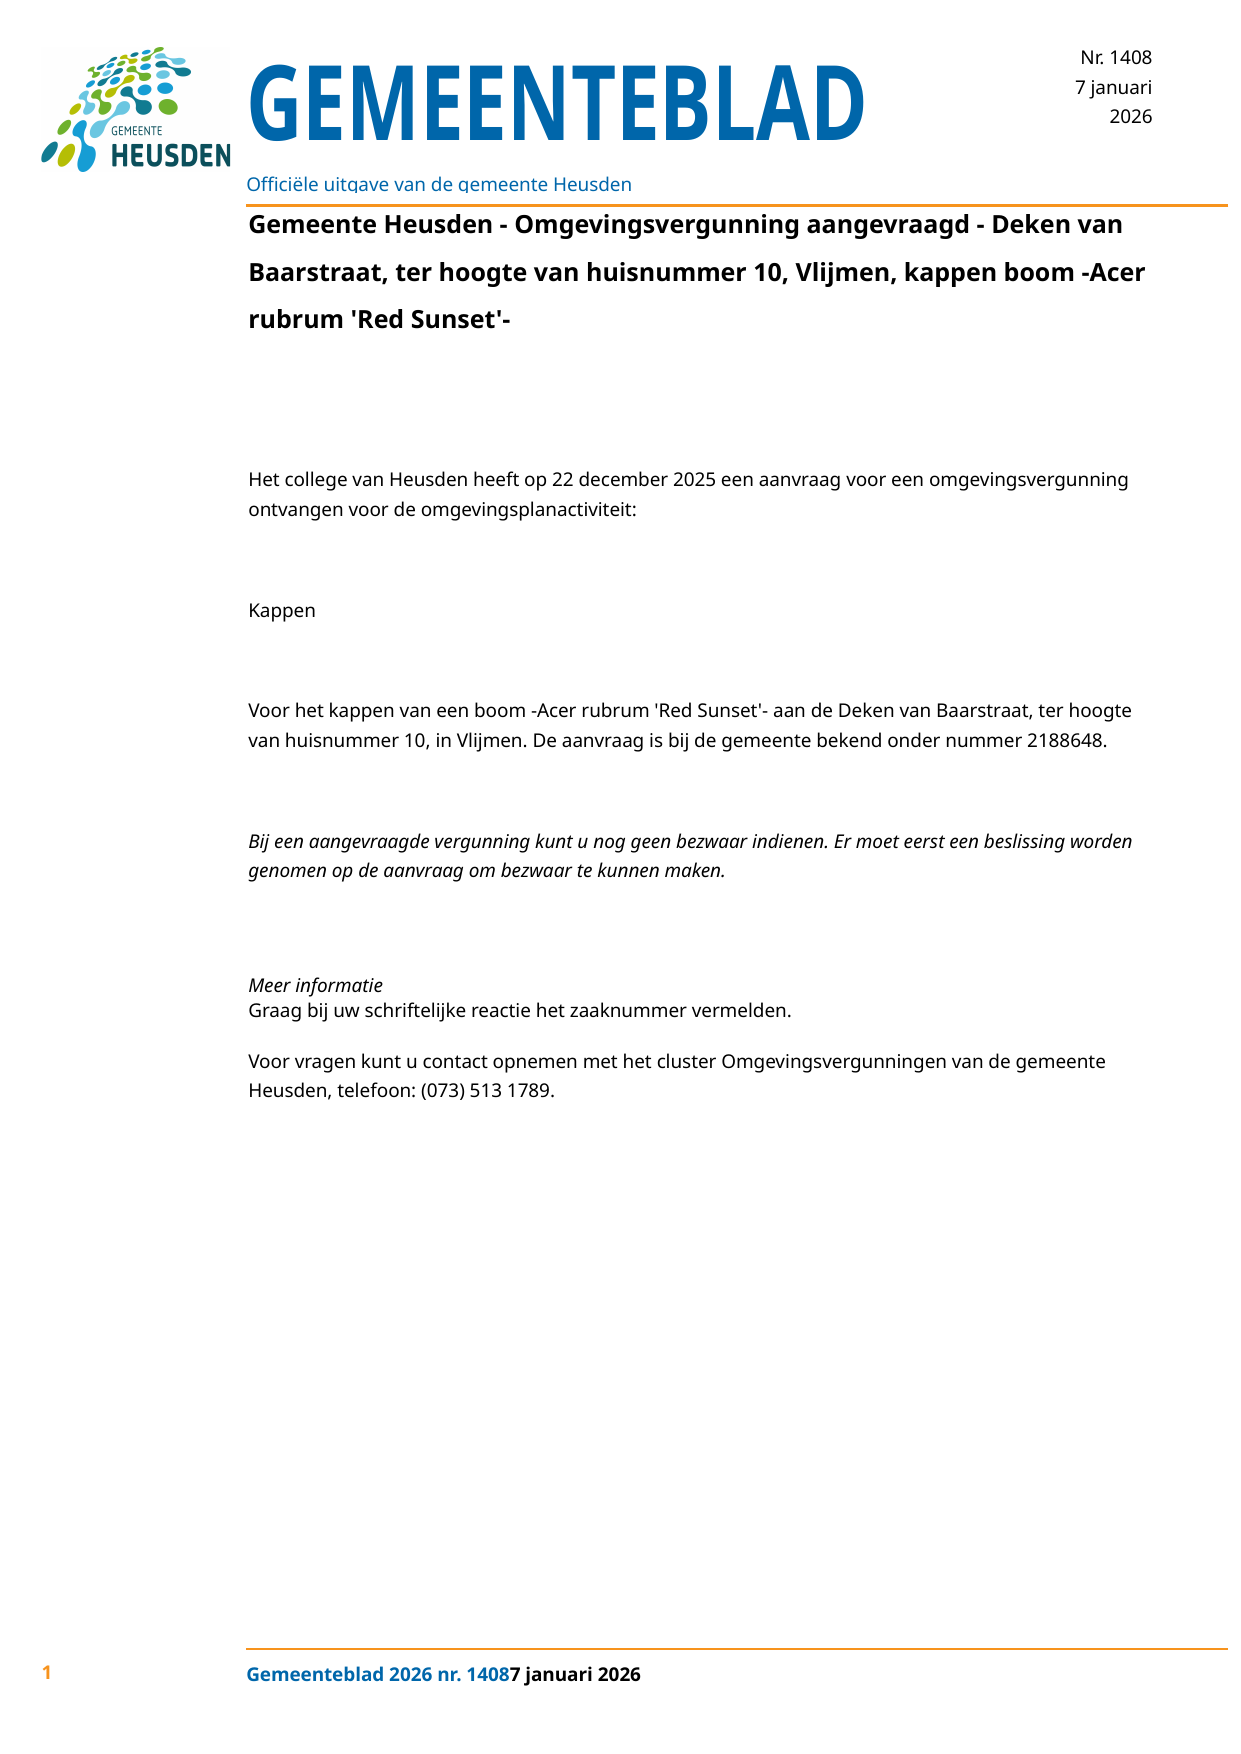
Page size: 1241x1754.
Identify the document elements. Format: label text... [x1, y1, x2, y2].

text Graag bij uw schriftelijke reactie het zaaknummer vermelden. [248, 998, 1152, 1023]
text Kappen [248, 597, 1152, 622]
text Bij een aangevraagde vergunning kunt u nog geen bezwaar indienen. Er moet eerst een beslissing worden genomen op de aanvraag om bezwaar te kunnen maken. [248, 828, 1152, 883]
text Gemeente Heusden - Omgevingsvergunning aangevraagd - Deken van Baarstraat, ter hoogte van huisnummer 10, Vlijmen, kappen boom -Acer rubrum 'Red Sunset'- [248, 207, 1152, 336]
text Voor vragen kunt u contact opnemen met het cluster Omgevingsvergunningen van de gemeente Heusden, telefoon: (073) 513 1789. [248, 1048, 1152, 1103]
text Het college van Heusden heeft op 22 december 2025 een aanvraag voor een omgevingsvergunning ontvangen voor de omgevingsplanactiviteit: [248, 466, 1152, 522]
picture [41, 47, 231, 172]
text Meer informatie [248, 972, 1152, 998]
text Voor het kappen van een boom -Acer rubrum 'Red Sunset'- aan de Deken van Baarstraat, ter hoogte van huisnummer 10, in Vlijmen. De aanvraag is bij de gemeente bekend onder nummer 2188648. [248, 698, 1152, 753]
